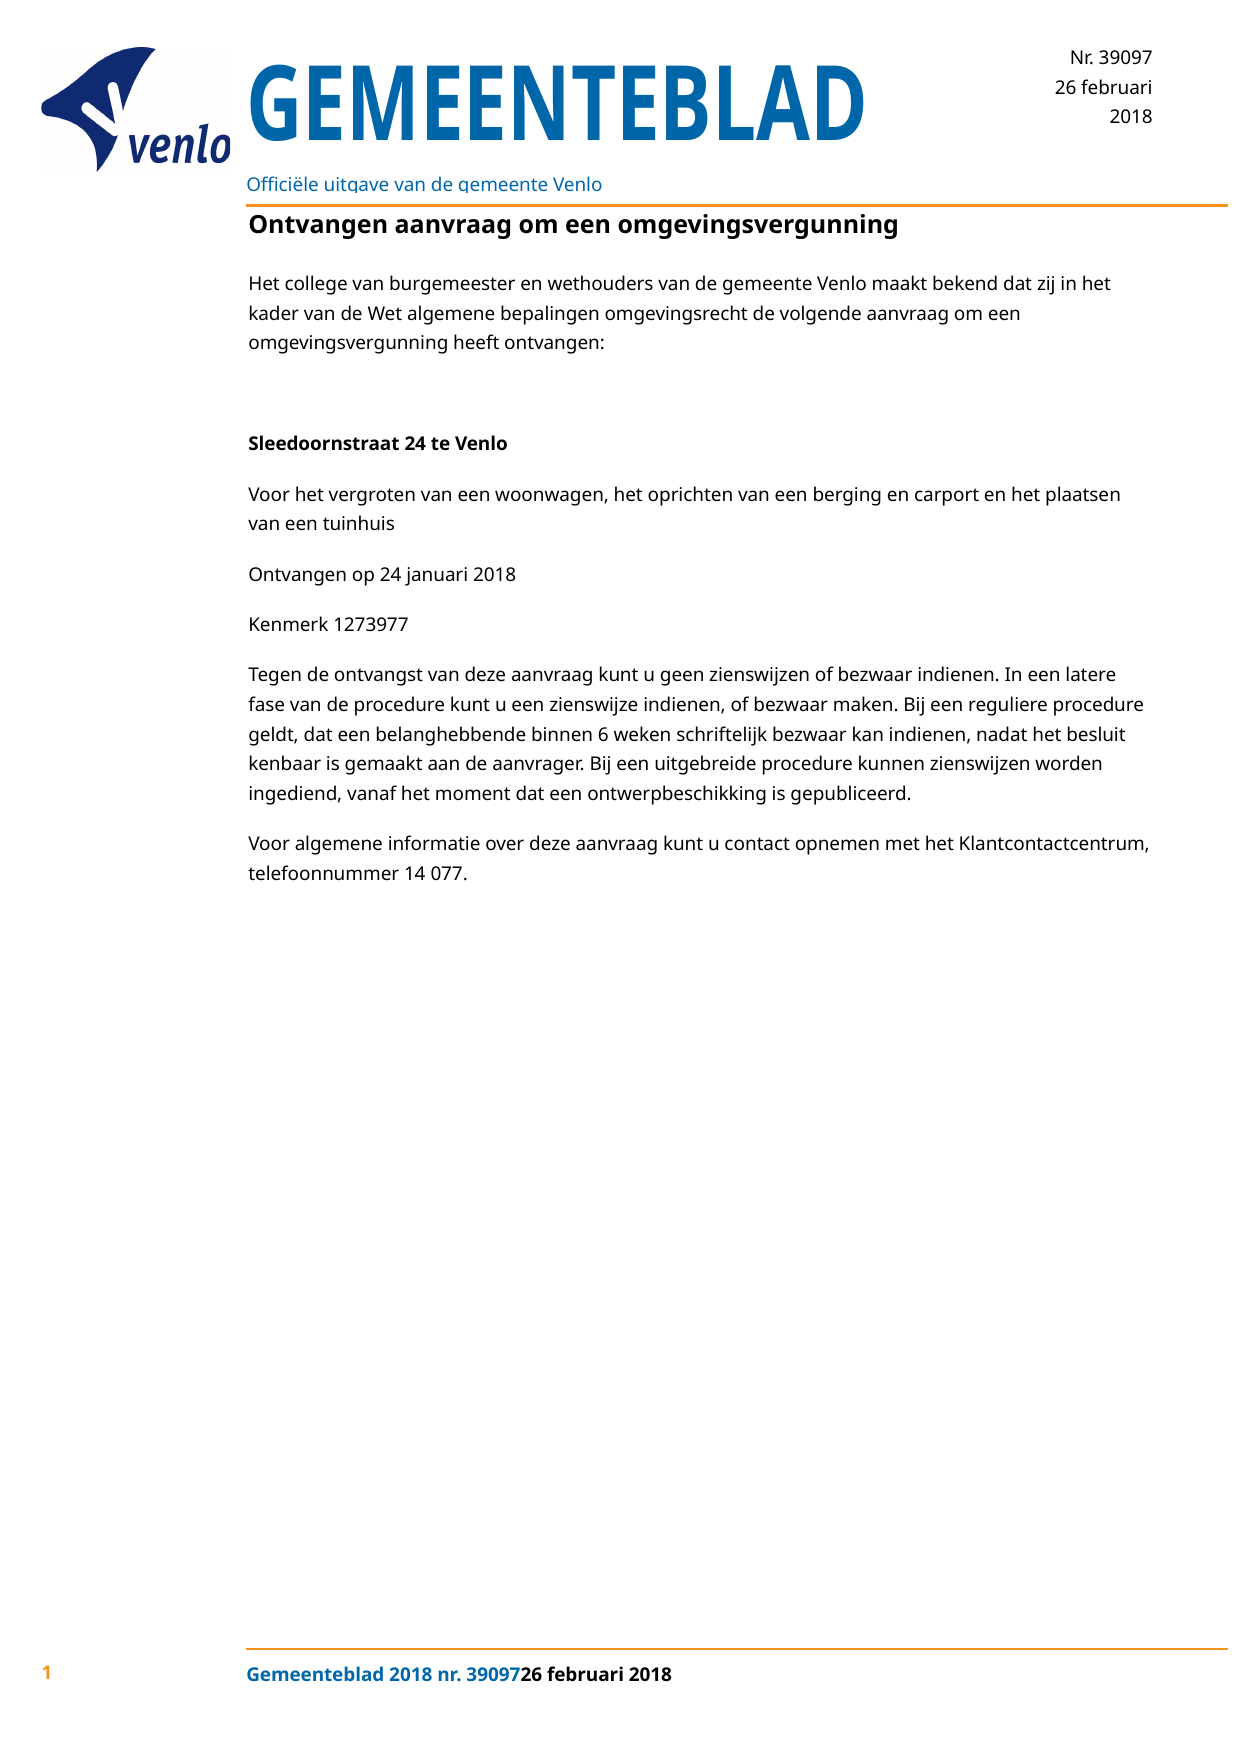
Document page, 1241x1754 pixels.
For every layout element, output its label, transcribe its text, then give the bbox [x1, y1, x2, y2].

text Ontvangen op 24 januari 2018 [248, 561, 1152, 586]
text Tegen de ontvangst van deze aanvraag kunt u geen zienswijzen of bezwaar indienen. In een latere fase van de procedure kunt u een zienswijze indienen, of bezwaar maken. Bij een reguliere procedure geldt, dat een belanghebbende binnen 6 weken schriftelijk bezwaar kan indienen, nadat het besluit kenbaar is gemaakt aan de aanvrager. Bij een uitgebreide procedure kunnen zienswijzen worden ingediend, vanaf het moment dat een ontwerpbeschikking is gepubliceerd. [248, 662, 1152, 806]
text Ontvangen aanvraag om een omgevingsvergunning [248, 207, 1152, 241]
text Voor algemene informatie over deze aanvraag kunt u contact opnemen met het Klantcontactcentrum, telefoonnummer 14 077. [248, 830, 1152, 886]
picture [41, 47, 231, 172]
text Het college van burgemeester en wethouders van de gemeente Venlo maakt bekend dat zij in het kader van de Wet algemene bepalingen omgevingsrecht de volgende aanvraag om een omgevingsvergunning heeft ontvangen: [248, 270, 1152, 355]
text Kenmerk 1273977 [248, 611, 1152, 637]
text Voor het vergroten van een woonwagen, het oprichten van een berging en carport en het plaatsen van een tuinhuis [248, 481, 1152, 536]
text Sleedoornstraat 24 te Venlo [248, 430, 1152, 456]
